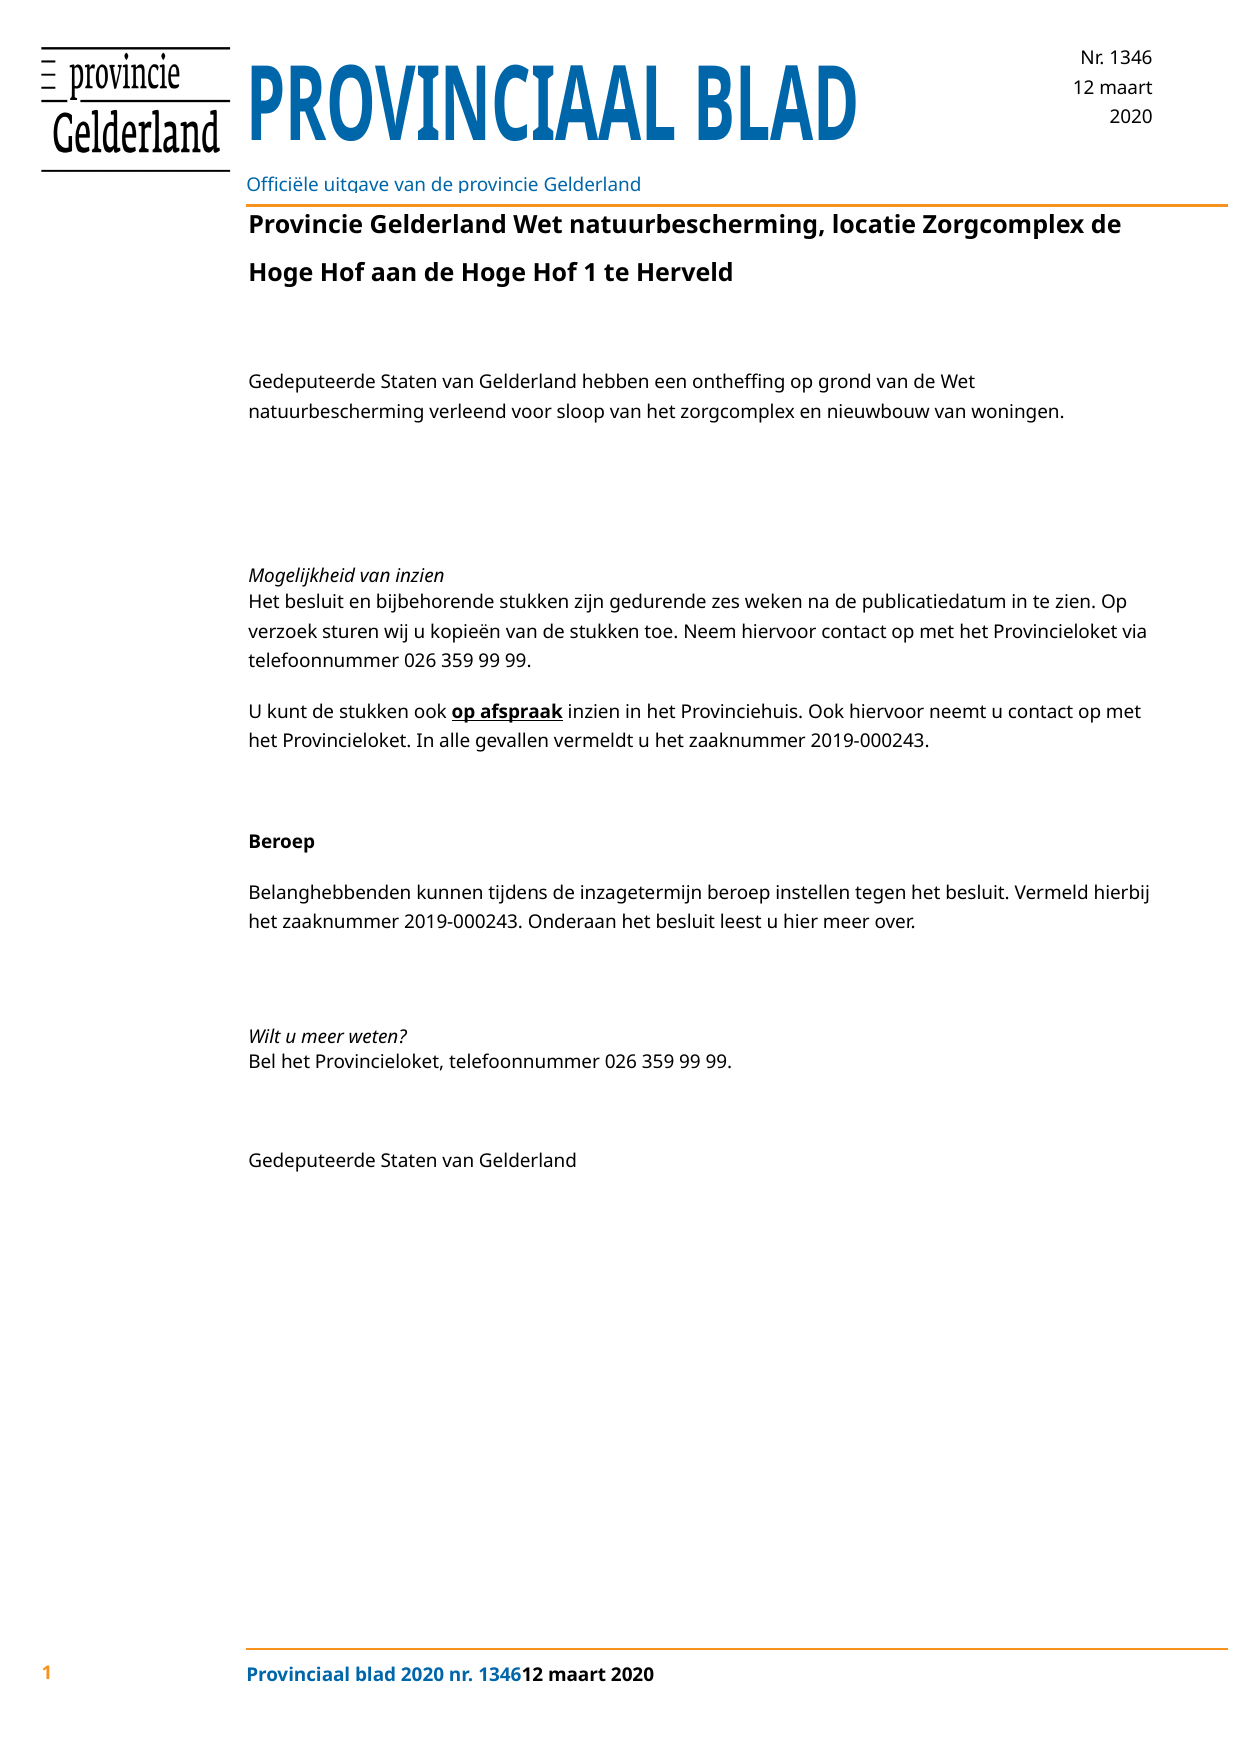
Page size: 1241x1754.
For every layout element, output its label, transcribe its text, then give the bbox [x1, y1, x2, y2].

text Wilt u meer weten? [248, 1023, 1152, 1048]
text Bel het Provincieloket, telefoonnummer 026 359 99 99. [248, 1048, 1152, 1074]
text Gedeputeerde Staten van Gelderland [248, 1147, 1152, 1172]
text U kunt de stukken ook op afspraak inzien in het Provinciehuis. Ook hiervoor neemt u contact op met het Provincieloket. In alle gevallen vermeldt u het zaaknummer 2019-000243. [248, 698, 1152, 753]
text Gedeputeerde Staten van Gelderland hebben een ontheffing op grond van de Wet natuurbescherming verleend voor sloop van het zorgcomplex en nieuwbouw van woningen. [248, 368, 1152, 424]
picture [41, 47, 231, 172]
text Belanghebbenden kunnen tijdens de inzagetermijn beroep instellen tegen het besluit. Vermeld hierbij het zaaknummer 2019-000243. Onderaan het besluit leest u hier meer over. [248, 879, 1152, 934]
text Provincie Gelderland Wet natuurbescherming, locatie Zorgcomplex de Hoge Hof aan de Hoge Hof 1 te Herveld [248, 207, 1152, 288]
text Het besluit en bijbehorende stukken zijn gedurende zes weken na de publicatiedatum in te zien. Op verzoek sturen wij u kopieën van de stukken toe. Neem hiervoor contact op met het Provincieloket via telefoonnummer 026 359 99 99. [248, 588, 1152, 673]
text Beroep [248, 828, 1152, 854]
text Mogelijkheid van inzien [248, 563, 1152, 588]
